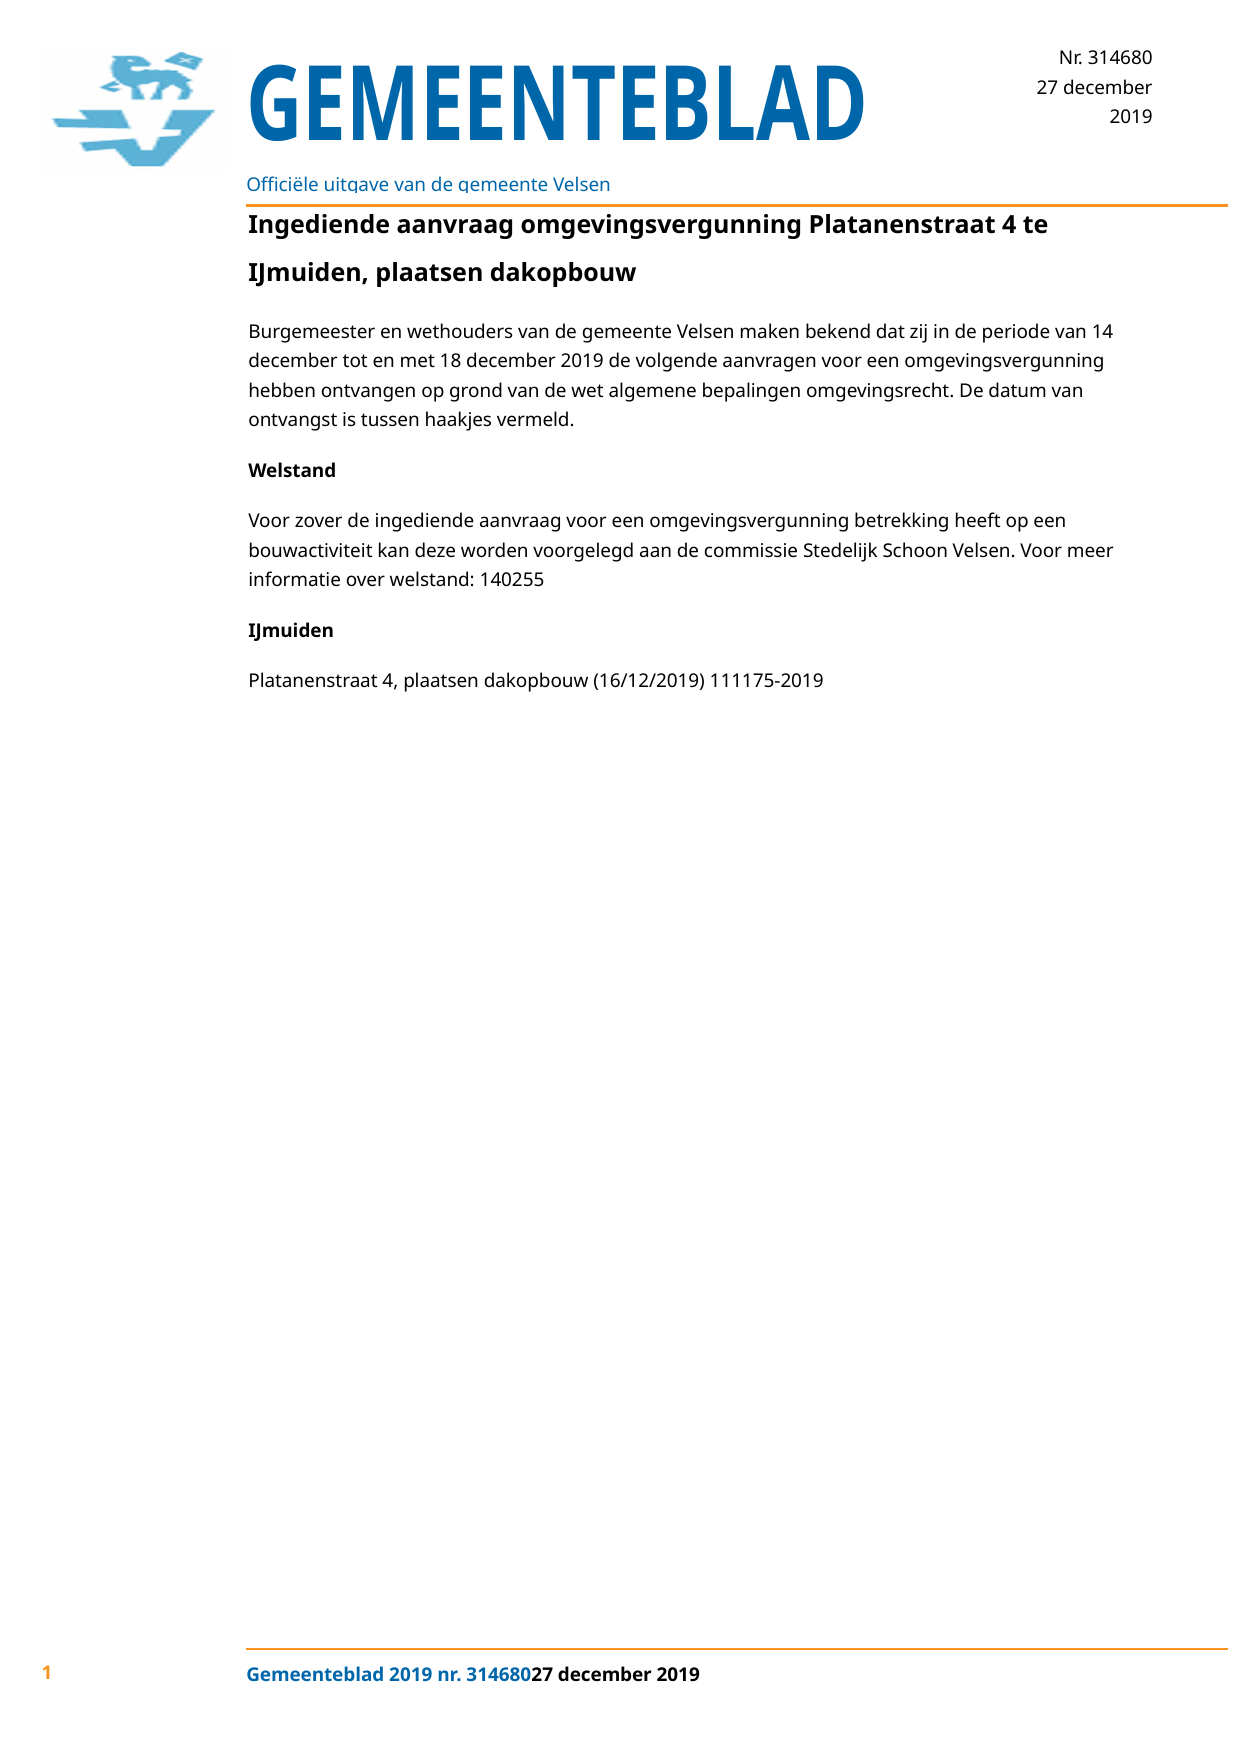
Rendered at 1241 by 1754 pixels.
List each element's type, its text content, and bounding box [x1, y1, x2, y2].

text Burgemeester en wethouders van de gemeente Velsen maken bekend dat zij in de periode van 14 december tot en met 18 december 2019 de volgende aanvragen voor een omgevingsvergunning hebben ontvangen op grond van de wet algemene bepalingen omgevingsrecht. De datum van ontvangst is tussen haakjes vermeld. [248, 318, 1152, 432]
text Voor zover de ingediende aanvraag voor een omgevingsvergunning betrekking heeft op een bouwactiviteit kan deze worden voorgelegd aan de commissie Stedelijk Schoon Velsen. Voor meer informatie over welstand: 140255 [248, 507, 1152, 592]
text Platanenstraat 4, plaatsen dakopbouw (16/12/2019) 111175-2019 [248, 667, 1152, 693]
text Welstand [248, 457, 1152, 483]
picture [41, 47, 231, 172]
text Ingediende aanvraag omgevingsvergunning Platanenstraat 4 te IJmuiden, plaatsen dakopbouw [248, 207, 1152, 288]
text IJmuiden [248, 617, 1152, 643]
